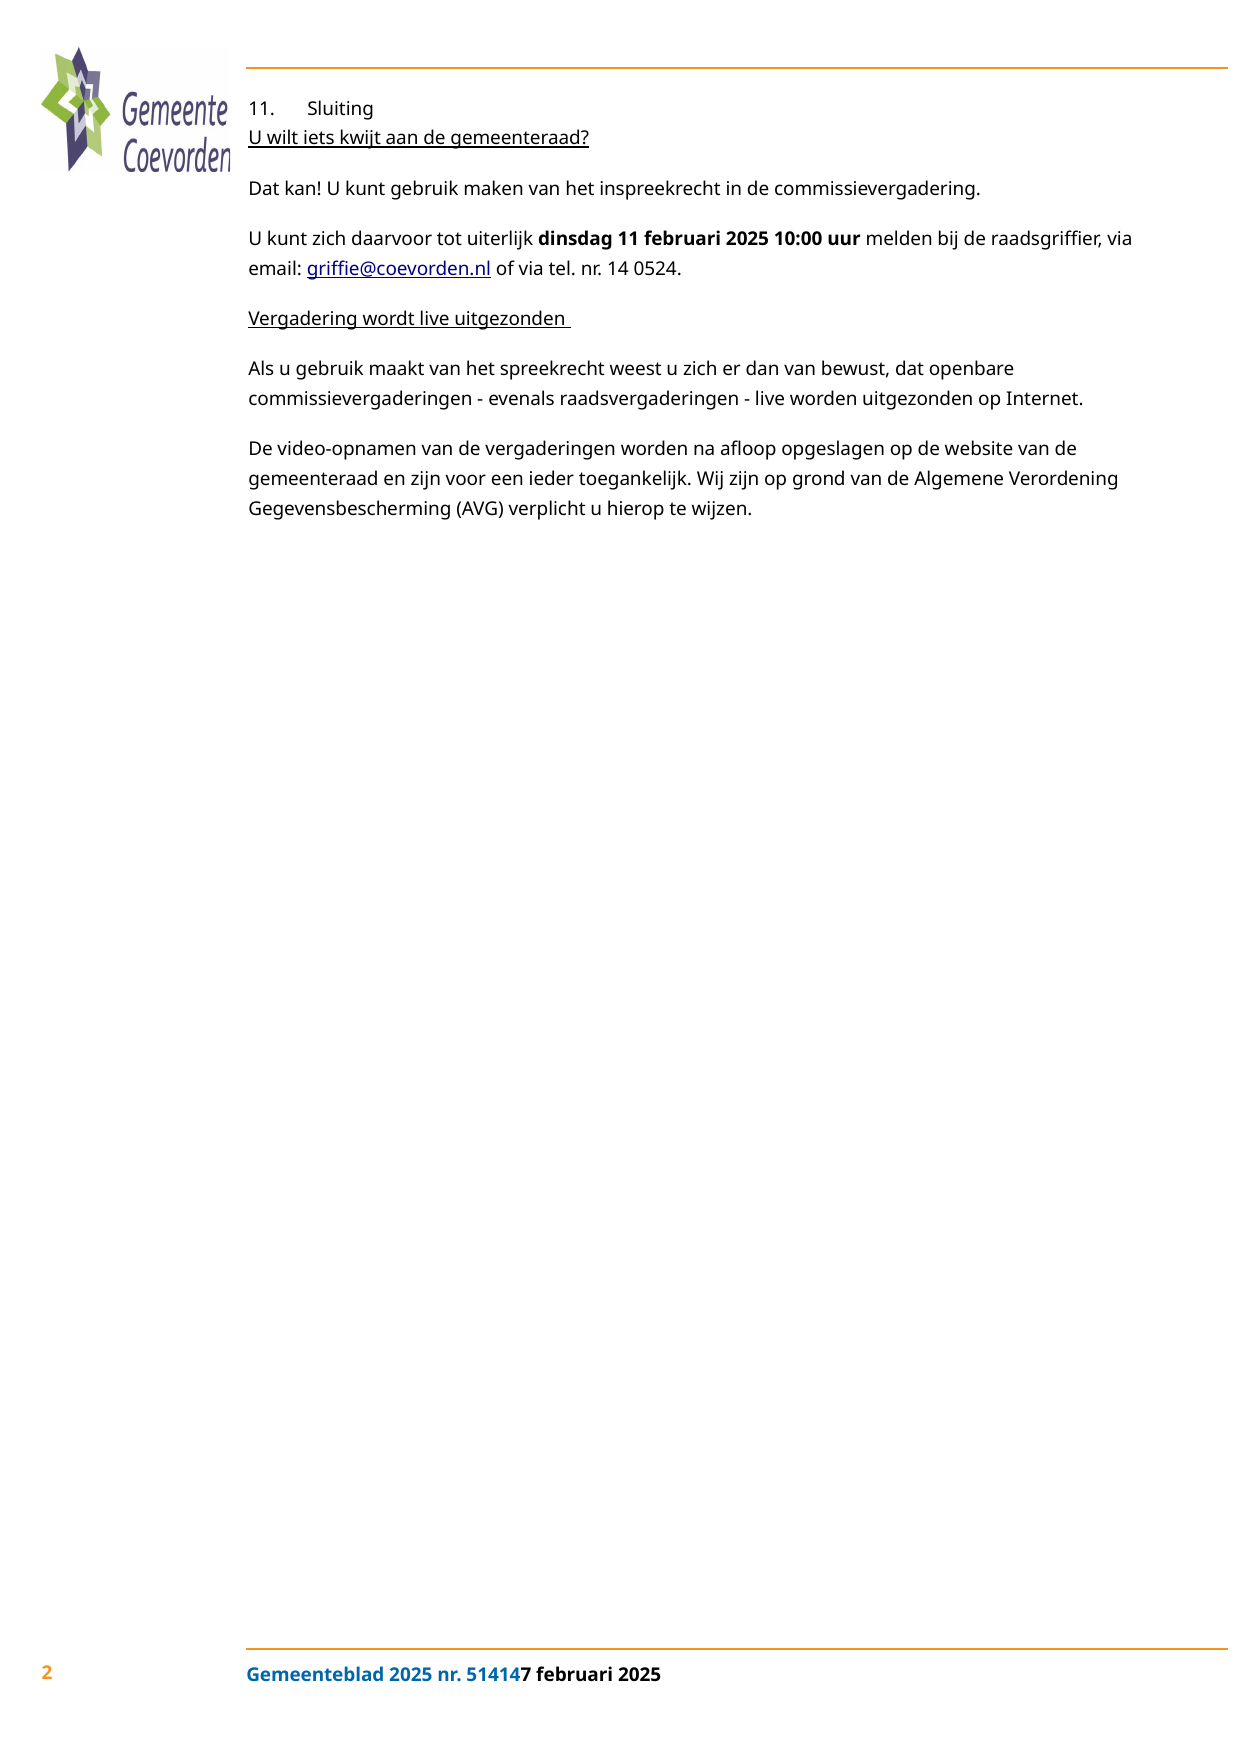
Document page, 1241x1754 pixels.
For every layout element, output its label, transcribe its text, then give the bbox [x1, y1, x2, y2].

list Sluiting [248, 95, 1152, 121]
text Dat kan! U kunt gebruik maken van het inspreekrecht in de commissievergadering. [248, 175, 1152, 201]
picture [41, 47, 231, 172]
text Als u gebruik maakt van het spreekrecht weest u zich er dan van bewust, dat openbare commissievergaderingen - evenals raadsvergaderingen - live worden uitgezonden op Internet. [248, 356, 1152, 411]
text Vergadering wordt live uitgezonden [248, 305, 1152, 331]
text De video-opnamen van de vergaderingen worden na afloop opgeslagen op de website van de gemeenteraad en zijn voor een ieder toegankelijk. Wij zijn op grond van de Algemene Verordening Gegevensbescherming (AVG) verplicht u hierop te wijzen. [248, 436, 1152, 521]
text U wilt iets kwijt aan de gemeenteraad? [248, 124, 1152, 150]
text U kunt zich daarvoor tot uiterlijk dinsdag 11 februari 2025 10:00 uur melden bij de raadsgriffier, via email: griffie@coevorden.nl of via tel. nr. 14 0524. [248, 225, 1152, 281]
